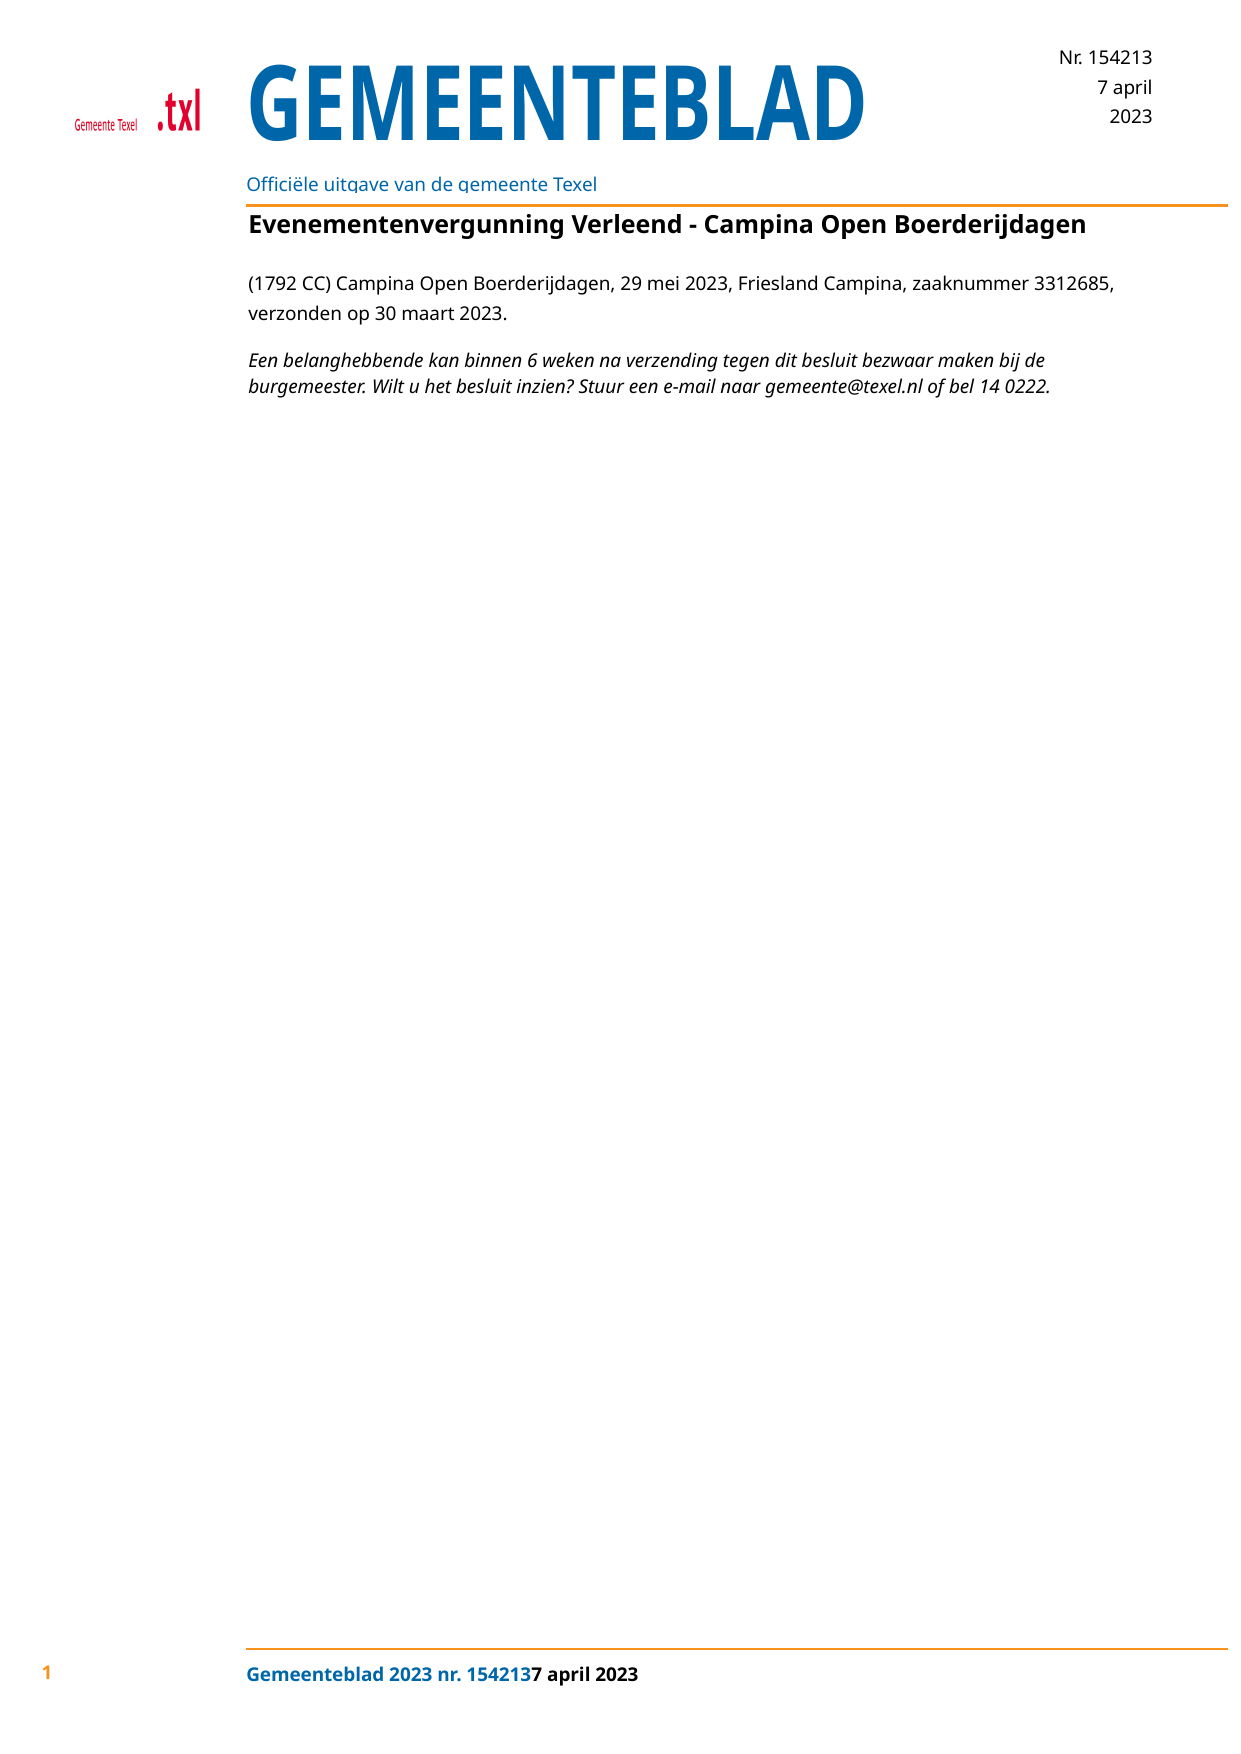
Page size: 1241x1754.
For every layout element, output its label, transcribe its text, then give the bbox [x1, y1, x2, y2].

text (1792 CC) Campina Open Boerderijdagen, 29 mei 2023, Friesland Campina, zaaknummer 3312685, verzonden op 30 maart 2023. [248, 270, 1152, 326]
text Evenementenvergunning Verleend - Campina Open Boerderijdagen [248, 207, 1152, 241]
text Een belanghebbende kan binnen 6 weken na verzending tegen dit besluit bezwaar maken bij de burgemeester. Wilt u het besluit inzien? Stuur een e-mail naar gemeente@texel.nl of bel 14 0222. [248, 348, 1152, 399]
picture [41, 47, 231, 172]
